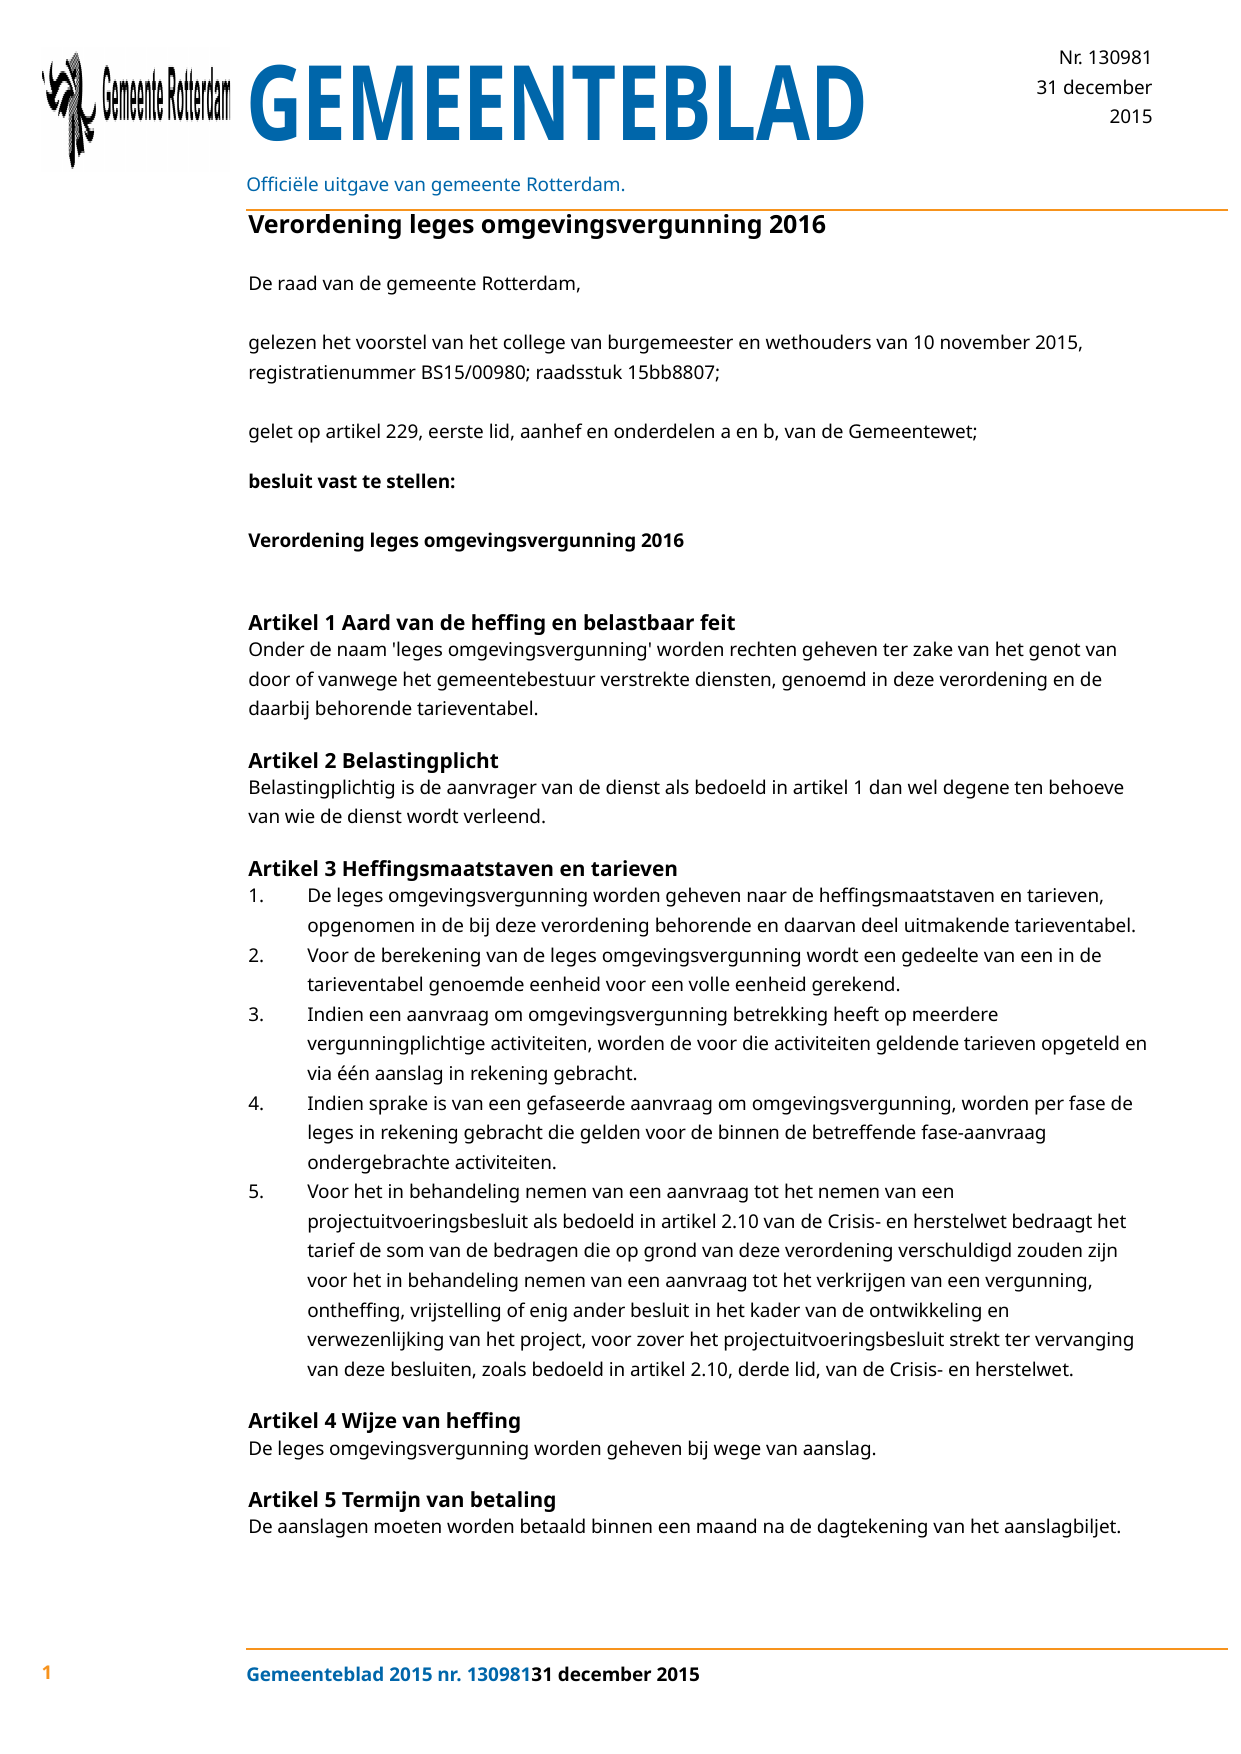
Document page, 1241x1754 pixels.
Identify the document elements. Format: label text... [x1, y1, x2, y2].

picture [41, 47, 231, 172]
text Verordening leges omgevingsvergunning 2016 [248, 528, 1152, 553]
list Indien een aanvraag om omgevingsvergunning betrekking heeft op meerdere vergunningplichtige activiteiten, worden de voor die activiteiten geldende tarieven opgeteld en via één aanslag in rekening gebracht. [248, 1001, 1152, 1086]
text Artikel 5 Termijn van betaling [248, 1485, 1152, 1514]
text Artikel 3 Heffingsmaatstaven en tarieven [248, 854, 1152, 883]
list Voor de berekening van de leges omgevingsvergunning wordt een gedeelte van een in de tarieventabel genoemde eenheid voor een volle eenheid gerekend. [248, 942, 1152, 997]
text gelet op artikel 229, eerste lid, aanhef en onderdelen a en b, van de Gemeentewet; [248, 418, 1152, 444]
text De raad van de gemeente Rotterdam, [248, 270, 1152, 296]
text Onder de naam 'leges omgevingsvergunning' worden rechten geheven ter zake van het genot van door of vanwege het gemeentebestuur verstrekte diensten, genoemd in deze verordening en de daarbij behorende tarieventabel. [248, 636, 1152, 721]
text De leges omgevingsvergunning worden geheven bij wege van aanslag. [248, 1435, 1152, 1461]
text De aanslagen moeten worden betaald binnen een maand na de dagtekening van het aanslagbiljet. [248, 1514, 1152, 1539]
text Belastingplichtig is de aanvrager van de dienst als bedoeld in artikel 1 dan wel degene ten behoeve van wie de dienst wordt verleend. [248, 774, 1152, 829]
list Indien sprake is van een gefaseerde aanvraag om omgevingsvergunning, worden per fase de leges in rekening gebracht die gelden voor de binnen de betreffende fase-aanvraag ondergebrachte activiteiten. [248, 1090, 1152, 1174]
text Verordening leges omgevingsvergunning 2016 [248, 211, 1152, 241]
list Voor het in behandeling nemen van een aanvraag tot het nemen van een projectuitvoeringsbesluit als bedoeld in artikel 2.10 van de Crisis- en herstelwet bedraagt het tarief de som van de bedragen die op grond van deze verordening verschuldigd zouden zijn voor het in behandeling nemen van een aanvraag tot het verkrijgen van een vergunning, ontheffing, vrijstelling of enig ander besluit in het kader van de ontwikkeling en verwezenlijking van het project, voor zover het projectuitvoeringsbesluit strekt ter vervanging van deze besluiten, zoals bedoeld in artikel 2.10, derde lid, van de Crisis- en herstelwet. [248, 1178, 1152, 1382]
text besluit vast te stellen: [248, 468, 1152, 494]
text Artikel 2 Belastingplicht [248, 746, 1152, 774]
text Artikel 1 Aard van de heffing en belastbaar feit [248, 608, 1152, 636]
list De leges omgevingsvergunning worden geheven naar de heffingsmaatstaven en tarieven, opgenomen in de bij deze verordening behorende en daarvan deel uitmakende tarieventabel. [248, 883, 1152, 938]
text gelezen het voorstel van het college van burgemeester en wethouders van 10 november 2015, registratienummer BS15/00980; raadsstuk 15bb8807; [248, 329, 1152, 385]
text Artikel 4 Wijze van heffing [248, 1406, 1152, 1435]
